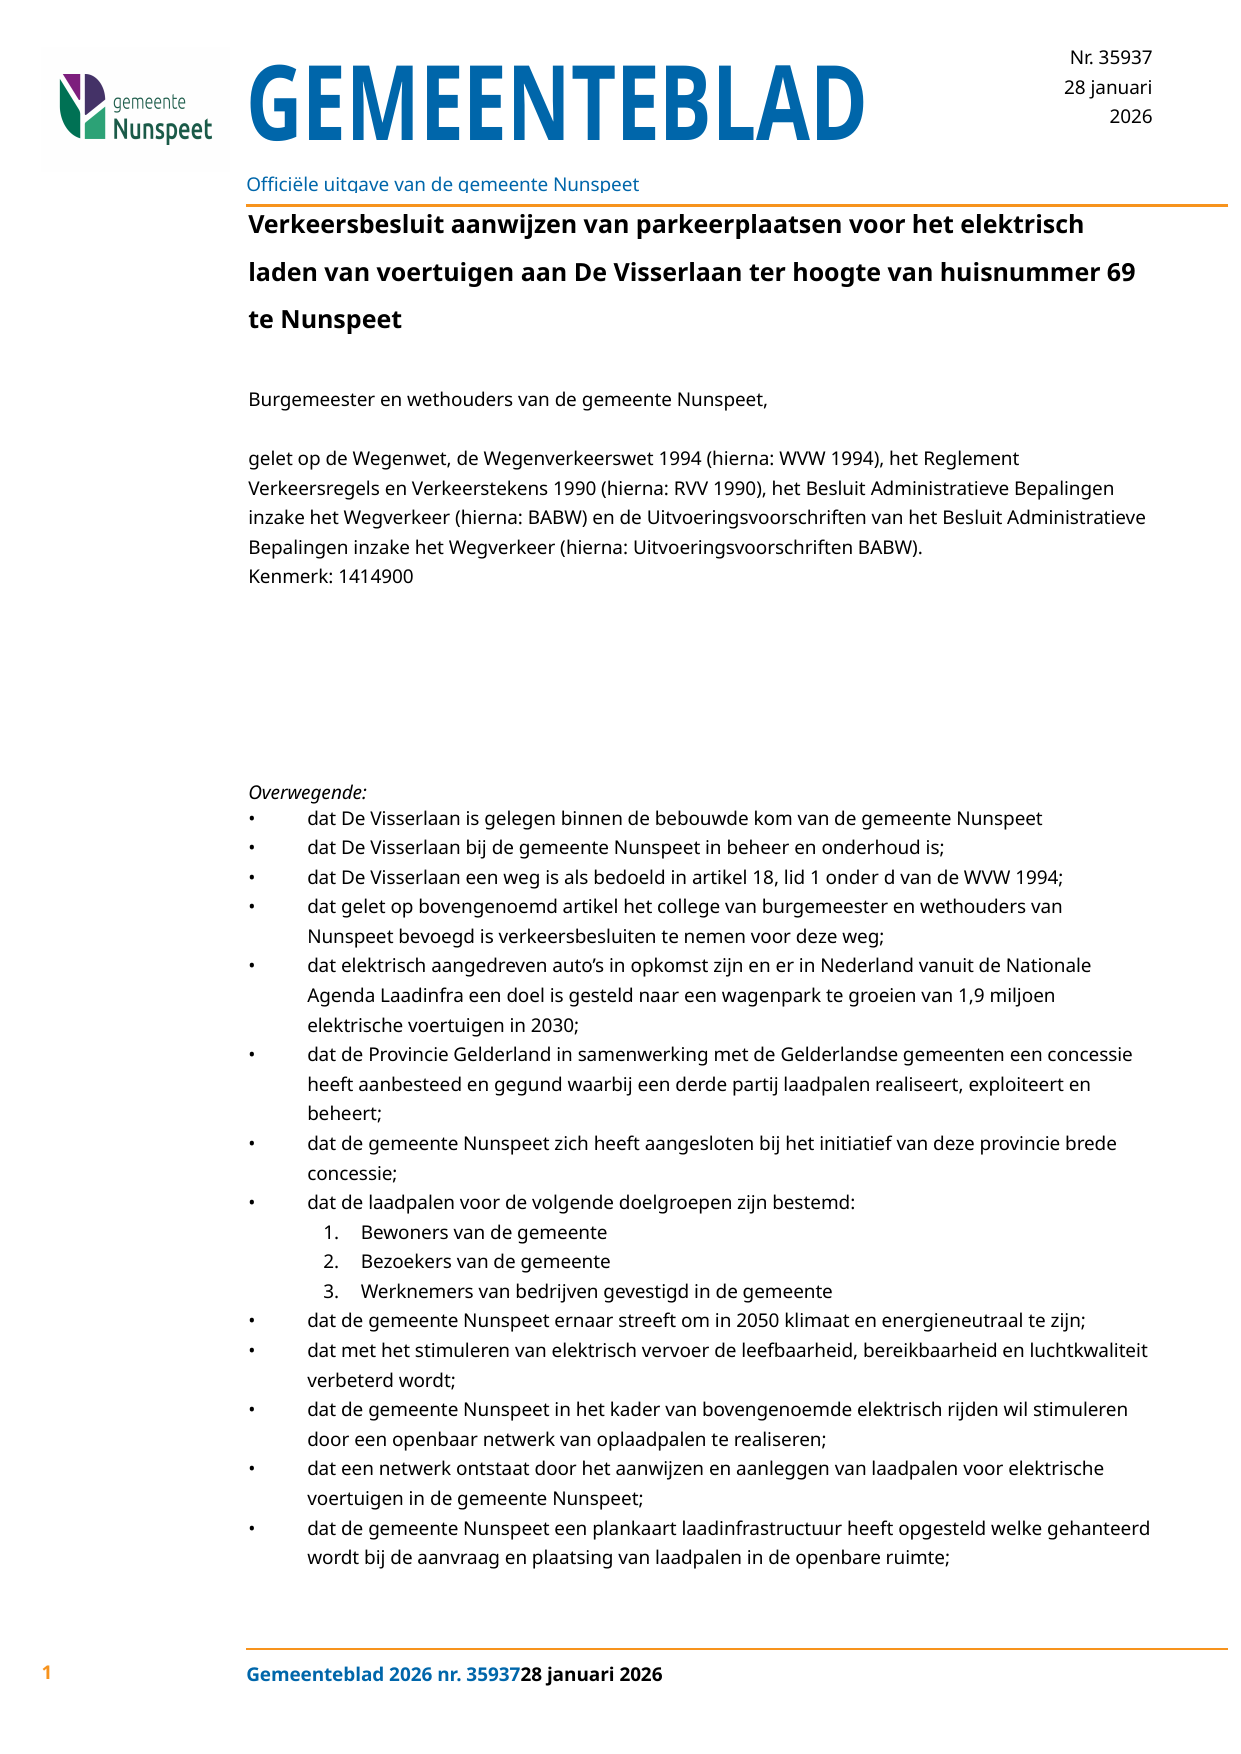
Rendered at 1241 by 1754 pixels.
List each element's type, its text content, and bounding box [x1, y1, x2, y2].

list Bezoekers van de gemeente [323, 1248, 1152, 1274]
text Kenmerk: 1414900 [248, 564, 1152, 589]
text Verkeersbesluit aanwijzen van parkeerplaatsen voor het elektrisch laden van voertuigen aan De Visserlaan ter hoogte van huisnummer 69 te Nunspeet [248, 207, 1152, 336]
list dat gelet op bovengenoemd artikel het college van burgemeester en wethouders van Nunspeet bevoegd is verkeersbesluiten te nemen voor deze weg; [248, 893, 1152, 949]
list dat de Provincie Gelderland in samenwerking met de Gelderlandse gemeenten een concessie heeft aanbesteed en gegund waarbij een derde partij laadpalen realiseert, exploiteert en beheert; [248, 1041, 1152, 1126]
list dat elektrisch aangedreven auto’s in opkomst zijn en er in Nederland vanuit de Nationale Agenda Laadinfra een doel is gesteld naar een wagenpark te groeien van 1,9 miljoen elektrische voertuigen in 2030; [248, 953, 1152, 1037]
list dat De Visserlaan is gelegen binnen de bebouwde kom van de gemeente Nunspeet [248, 805, 1152, 830]
text Overwegende: [248, 779, 1152, 805]
text gelet op de Wegenwet, de Wegenverkeerswet 1994 (hierna: WVW 1994), het Reglement Verkeersregels en Verkeerstekens 1990 (hierna: RVV 1990), het Besluit Administratieve Bepalingen inzake het Wegverkeer (hierna: BABW) en de Uitvoeringsvoorschriften van het Besluit Administratieve Bepalingen inzake het Wegverkeer (hierna: Uitvoeringsvoorschriften BABW). [248, 445, 1152, 560]
list dat met het stimuleren van elektrisch vervoer de leefbaarheid, bereikbaarheid en luchtkwaliteit verbeterd wordt; [248, 1337, 1152, 1392]
list dat De Visserlaan bij de gemeente Nunspeet in beheer en onderhoud is; [248, 834, 1152, 860]
list dat de laadpalen voor de volgende doelgroepen zijn bestemd: [248, 1189, 1152, 1215]
list dat de gemeente Nunspeet zich heeft aangesloten bij het initiatief van deze provincie brede concessie; [248, 1130, 1152, 1185]
list dat De Visserlaan een weg is als bedoeld in artikel 18, lid 1 onder d van de WVW 1994; [248, 864, 1152, 889]
list dat een netwerk ontstaat door het aanwijzen en aanleggen van laadpalen voor elektrische voertuigen in de gemeente Nunspeet; [248, 1456, 1152, 1511]
text Burgemeester en wethouders van de gemeente Nunspeet, [248, 386, 1152, 412]
list Werknemers van bedrijven gevestigd in de gemeente [323, 1278, 1152, 1304]
list Bewoners van de gemeente [323, 1219, 1152, 1244]
picture [41, 47, 231, 172]
list dat de gemeente Nunspeet ernaar streeft om in 2050 klimaat en energieneutraal te zijn; [248, 1308, 1152, 1333]
list dat de gemeente Nunspeet een plankaart laadinfrastructuur heeft opgesteld welke gehanteerd wordt bij de aanvraag en plaatsing van laadpalen in de openbare ruimte; [248, 1515, 1152, 1570]
list dat de gemeente Nunspeet in het kader van bovengenoemde elektrisch rijden wil stimuleren door een openbaar netwerk van oplaadpalen te realiseren; [248, 1396, 1152, 1452]
